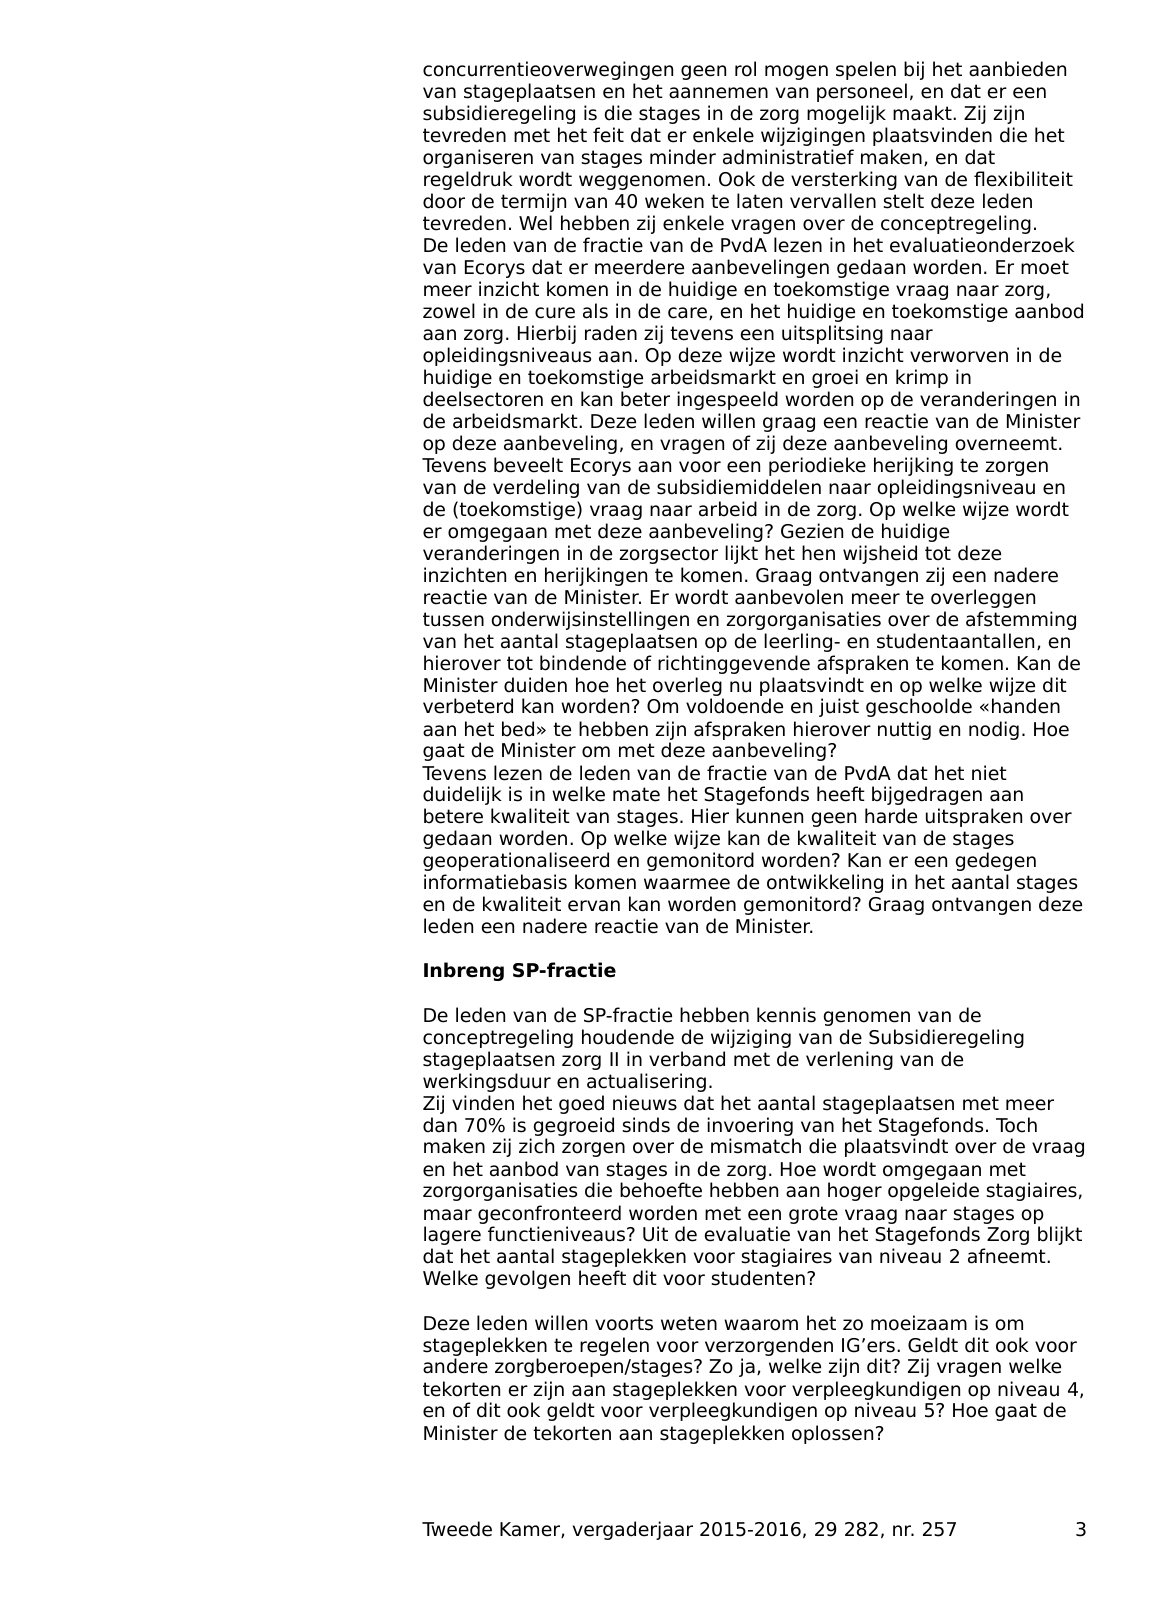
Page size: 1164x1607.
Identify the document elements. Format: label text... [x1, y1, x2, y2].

text Deze leden willen voorts weten waarom het zo moeizaam is om stageplekken te regelen voor verzorgenden IG’ers. Geldt dit ook voor andere zorgberoepen/stages? Zo ja, welke zijn dit? Zij vragen welke tekorten er zijn aan stageplekken voor verpleegkundigen op niveau 4, en of dit ook geldt voor verpleegkundigen op niveau 5? Hoe gaat de Minister de tekorten aan stageplekken oplossen? [422, 1312, 1087, 1444]
text Tevens lezen de leden van de fractie van de PvdA dat het niet duidelijk is in welke mate het Stagefonds heeft bijgedragen aan betere kwaliteit van stages. Hier kunnen geen harde uitspraken over gedaan worden. Op welke wijze kan de kwaliteit van de stages geoperationaliseerd en gemonitord worden? Kan er een gedegen informatiebasis komen waarmee de ontwikkeling in het aantal stages en de kwaliteit ervan kan worden gemonitord? Graag ontvangen deze leden een nadere reactie van de Minister. [422, 762, 1087, 938]
text De leden van de fractie van de PvdA lezen in het evaluatieonderzoek van Ecorys dat er meerdere aanbevelingen gedaan worden. Er moet meer inzicht komen in de huidige en toekomstige vraag naar zorg, zowel in de cure als in de care, en het huidige en toekomstige aanbod aan zorg. Hierbij raden zij tevens een uitsplitsing naar opleidingsniveaus aan. Op deze wijze wordt inzicht verworven in de huidige en toekomstige arbeidsmarkt en groei en krimp in deelsectoren en kan beter ingespeeld worden op de veranderingen in de arbeidsmarkt. Deze leden willen graag een reactie van de Minister op deze aanbeveling, en vragen of zij deze aanbeveling overneemt. Tevens beveelt Ecorys aan voor een periodieke herijking te zorgen van de verdeling van de subsidiemiddelen naar opleidingsniveau en de (toekomstige) vraag naar arbeid in de zorg. Op welke wijze wordt er omgegaan met deze aanbeveling? Gezien de huidige veranderingen in de zorgsector lijkt het hen wijsheid tot deze inzichten en herijkingen te komen. Graag ontvangen zij een nadere reactie van de Minister. Er wordt aanbevolen meer te overleggen tussen onderwijsinstellingen en zorgorganisaties over de afstemming van het aantal stageplaatsen op de leerling- en studentaantallen, en hierover tot bindende of richtinggevende afspraken te komen. Kan de Minister duiden hoe het overleg nu plaatsvindt en op welke wijze dit verbeterd kan worden? Om voldoende en juist geschoolde «handen aan het bed» te hebben zijn afspraken hierover nuttig en nodig. Hoe gaat de Minister om met deze aanbeveling? [422, 235, 1087, 762]
subtitle Inbreng SP-fractie [422, 960, 1087, 982]
text Zij vinden het goed nieuws dat het aantal stageplaatsen met meer dan 70% is gegroeid sinds de invoering van het Stagefonds. Toch maken zij zich zorgen over de mismatch die plaatsvindt over de vraag en het aanbod van stages in de zorg. Hoe wordt omgegaan met zorgorganisaties die behoefte hebben aan hoger opgeleide stagiaires, maar geconfronteerd worden met een grote vraag naar stages op lagere functieniveaus? Uit de evaluatie van het Stagefonds Zorg blijkt dat het aantal stageplekken voor stagiaires van niveau 2 afneemt. Welke gevolgen heeft dit voor studenten? [422, 1092, 1087, 1290]
text De leden van de SP-fractie hebben kennis genomen van de conceptregeling houdende de wijziging van de Subsidieregeling stageplaatsen zorg II in verband met de verlening van de werkingsduur en actualisering. [422, 1004, 1087, 1092]
text concurrentieoverwegingen geen rol mogen spelen bij het aanbieden van stageplaatsen en het aannemen van personeel, en dat er een subsidieregeling is die stages in de zorg mogelijk maakt. Zij zijn tevreden met het feit dat er enkele wijzigingen plaatsvinden die het organiseren van stages minder administratief maken, en dat regeldruk wordt weggenomen. Ook de versterking van de flexibiliteit door de termijn van 40 weken te laten vervallen stelt deze leden tevreden. Wel hebben zij enkele vragen over de conceptregeling. [422, 59, 1087, 235]
